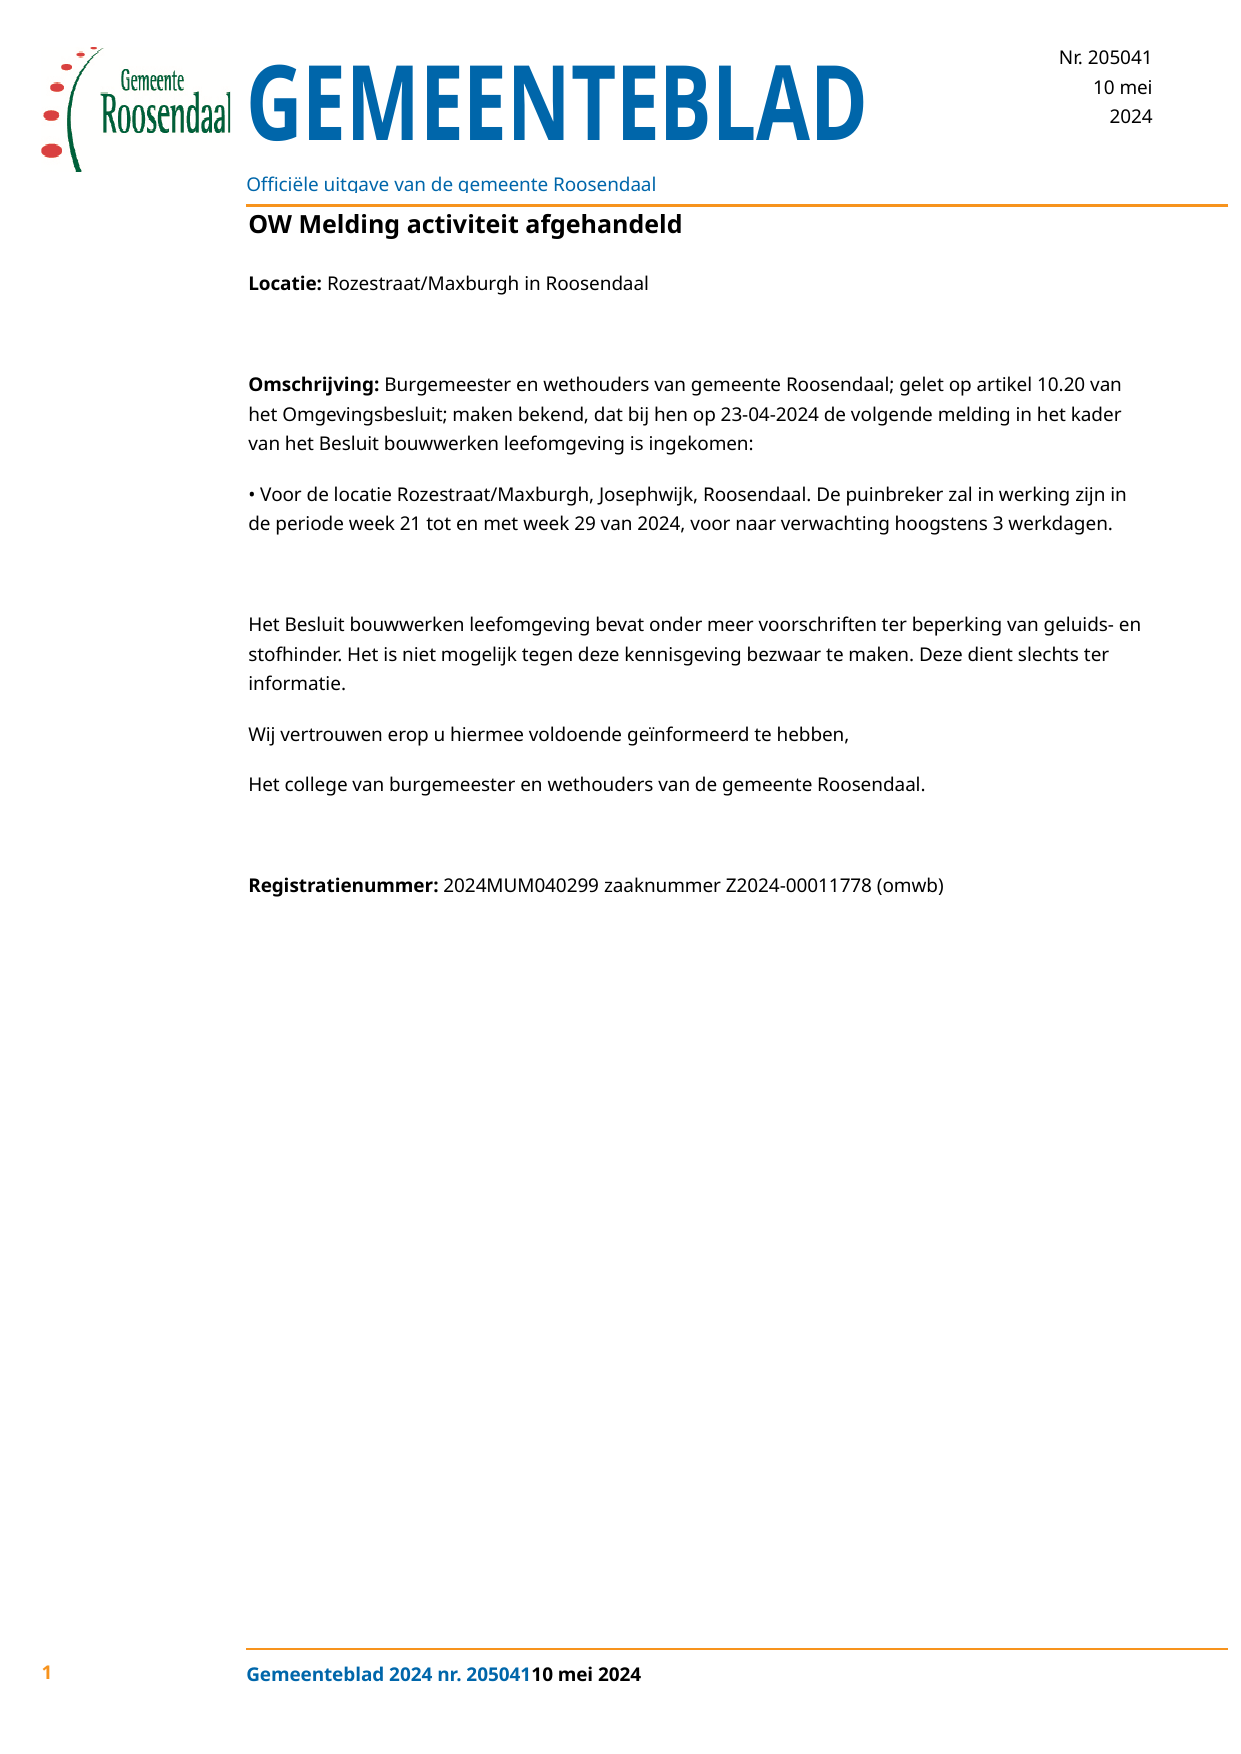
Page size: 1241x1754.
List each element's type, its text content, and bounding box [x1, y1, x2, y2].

text Wij vertrouwen erop u hiermee voldoende geïnformeerd te hebben, [248, 721, 1152, 746]
text Het Besluit bouwwerken leefomgeving bevat onder meer voorschriften ter beperking van geluids- en stofhinder. Het is niet mogelijk tegen deze kennisgeving bezwaar te maken. Deze dient slechts ter informatie. [248, 611, 1152, 696]
text Registratienummer: 2024MUM040299 zaaknummer Z2024-00011778 (omwb) [248, 872, 1152, 898]
text • Voor de locatie Rozestraat/Maxburgh, Josephwijk, Roosendaal. De puinbreker zal in werking zijn in de periode week 21 tot en met week 29 van 2024, voor naar verwachting hoogstens 3 werkdagen. [248, 481, 1152, 536]
text Locatie: Rozestraat/Maxburgh in Roosendaal [248, 270, 1152, 296]
text OW Melding activiteit afgehandeld [248, 207, 1152, 241]
text Het college van burgemeester en wethouders van de gemeente Roosendaal. [248, 771, 1152, 797]
picture [41, 47, 231, 172]
text Omschrijving: Burgemeester en wethouders van gemeente Roosendaal; gelet op artikel 10.20 van het Omgevingsbesluit; maken bekend, dat bij hen op 23-04-2024 de volgende melding in het kader van het Besluit bouwwerken leefomgeving is ingekomen: [248, 371, 1152, 456]
